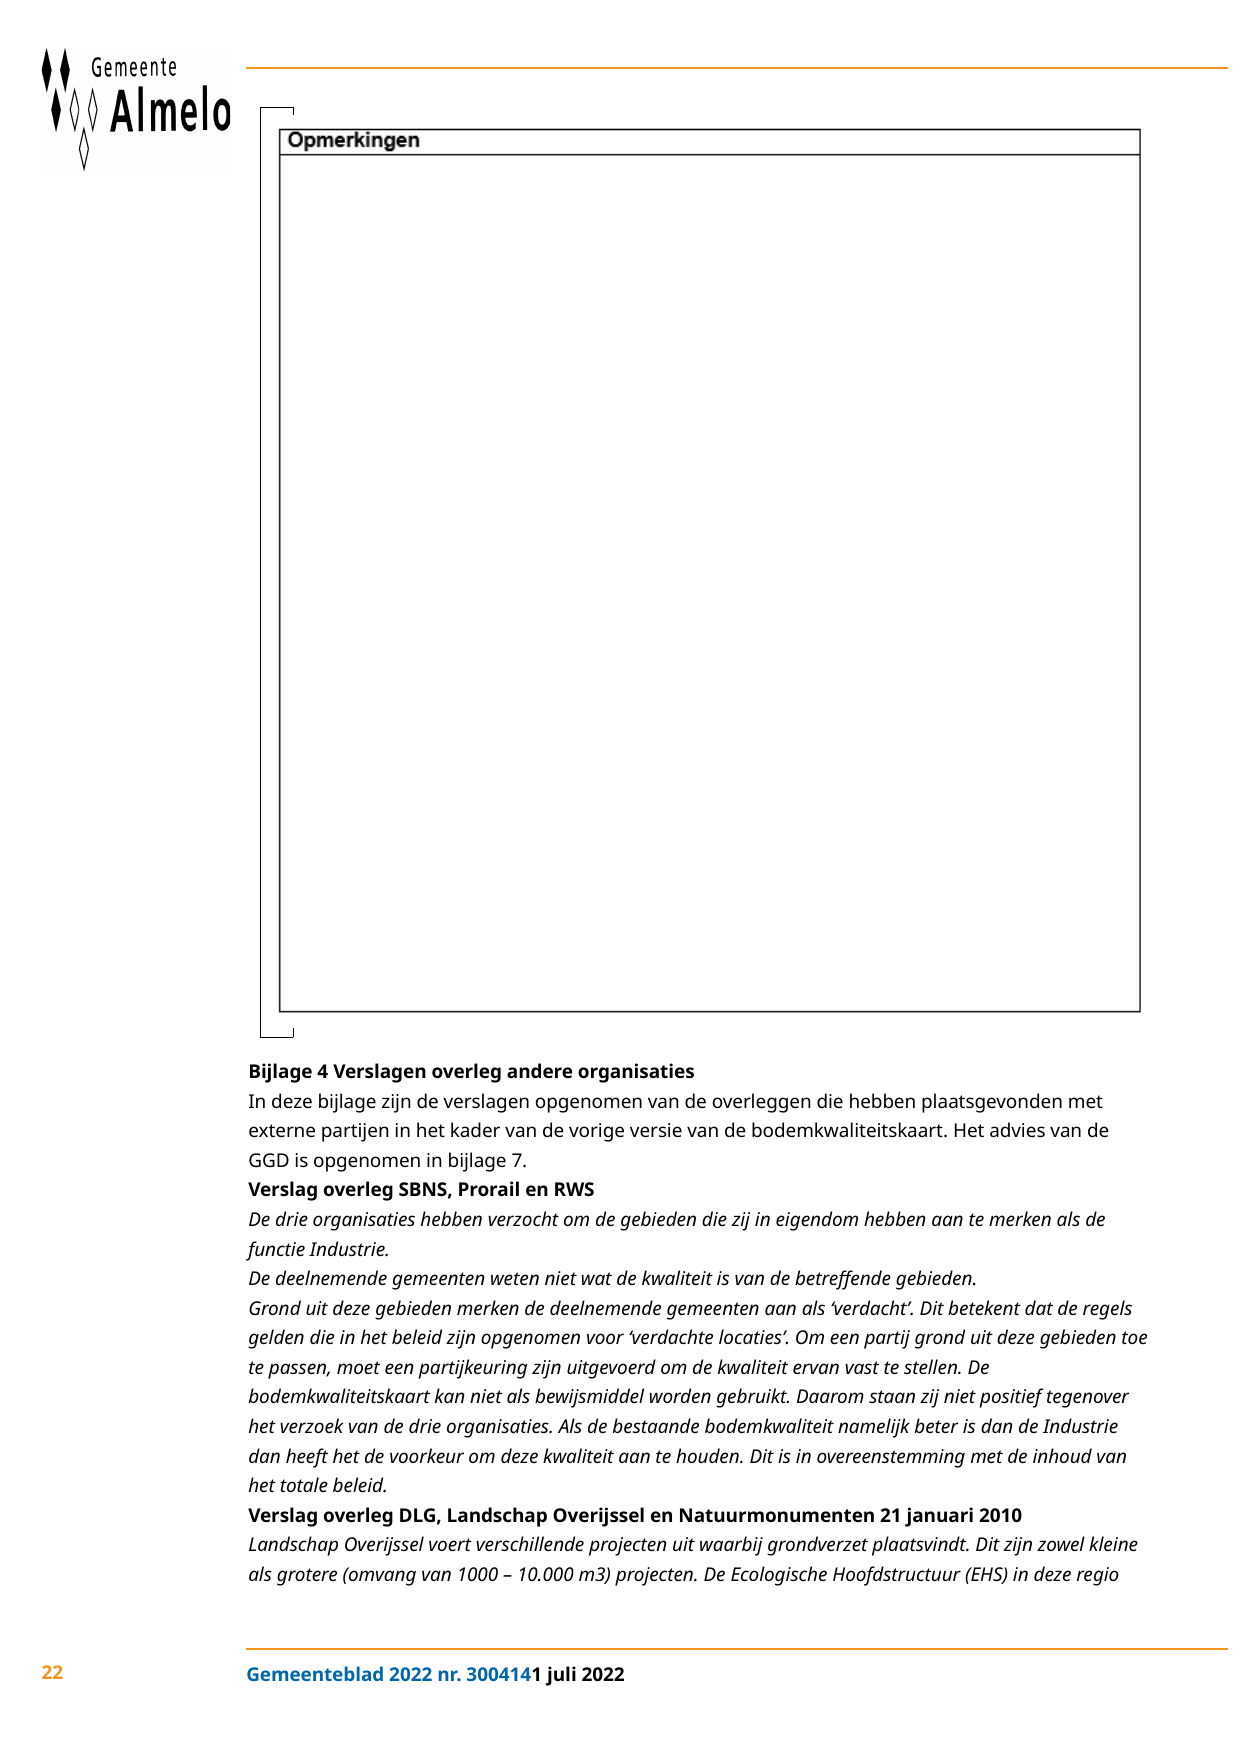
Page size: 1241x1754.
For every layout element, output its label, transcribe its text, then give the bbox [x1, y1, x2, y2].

picture [41, 47, 231, 172]
text Grond uit deze gebieden merken de deelnemende gemeenten aan als ‘verdacht’. Dit betekent dat de regels gelden die in het beleid zijn opgenomen voor ‘verdachte locaties’. Om een partij grond uit deze gebieden toe te passen, moet een partijkeuring zijn uitgevoerd om de kwaliteit ervan vast te stellen. De bodemkwaliteitskaart kan niet als bewijsmiddel worden gebruikt. Daarom staan zij niet positief tegenover het verzoek van de drie organisaties. Als de bestaande bodemkwaliteit namelijk beter is dan de Industrie dan heeft het de voorkeur om deze kwaliteit aan te houden. Dit is in overeenstemming met de inhoud van het totale beleid. [248, 1295, 1152, 1498]
text Verslag overleg SBNS, Prorail en RWS [248, 1177, 1152, 1202]
text Verslag overleg DLG, Landschap Overijssel en Natuurmonumenten 21 januari 2010 [248, 1502, 1152, 1528]
text Bijlage 4 Verslagen overleg andere organisaties [248, 1058, 1152, 1084]
text De deelnemende gemeenten weten niet wat de kwaliteit is van de betreffende gebieden. [248, 1265, 1152, 1291]
text In deze bijlage zijn de verslagen opgenomen van de overleggen die hebben plaatsgevonden met externe partijen in het kader van de vorige versie van de bodemkwaliteitskaart. Het advies van de GGD is opgenomen in bijlage 7. [248, 1088, 1152, 1173]
text De drie organisaties hebben verzocht om de gebieden die zij in eigendom hebben aan te merken als de functie Industrie. [248, 1206, 1152, 1262]
picture [268, 115, 1155, 1028]
text Landschap Overijssel voert verschillende projecten uit waarbij grondverzet plaatsvindt. Dit zijn zowel kleine als grotere (omvang van 1000 – 10.000 m3) projecten. De Ecologische Hoofdstructuur (EHS) in deze regio [248, 1532, 1152, 1587]
